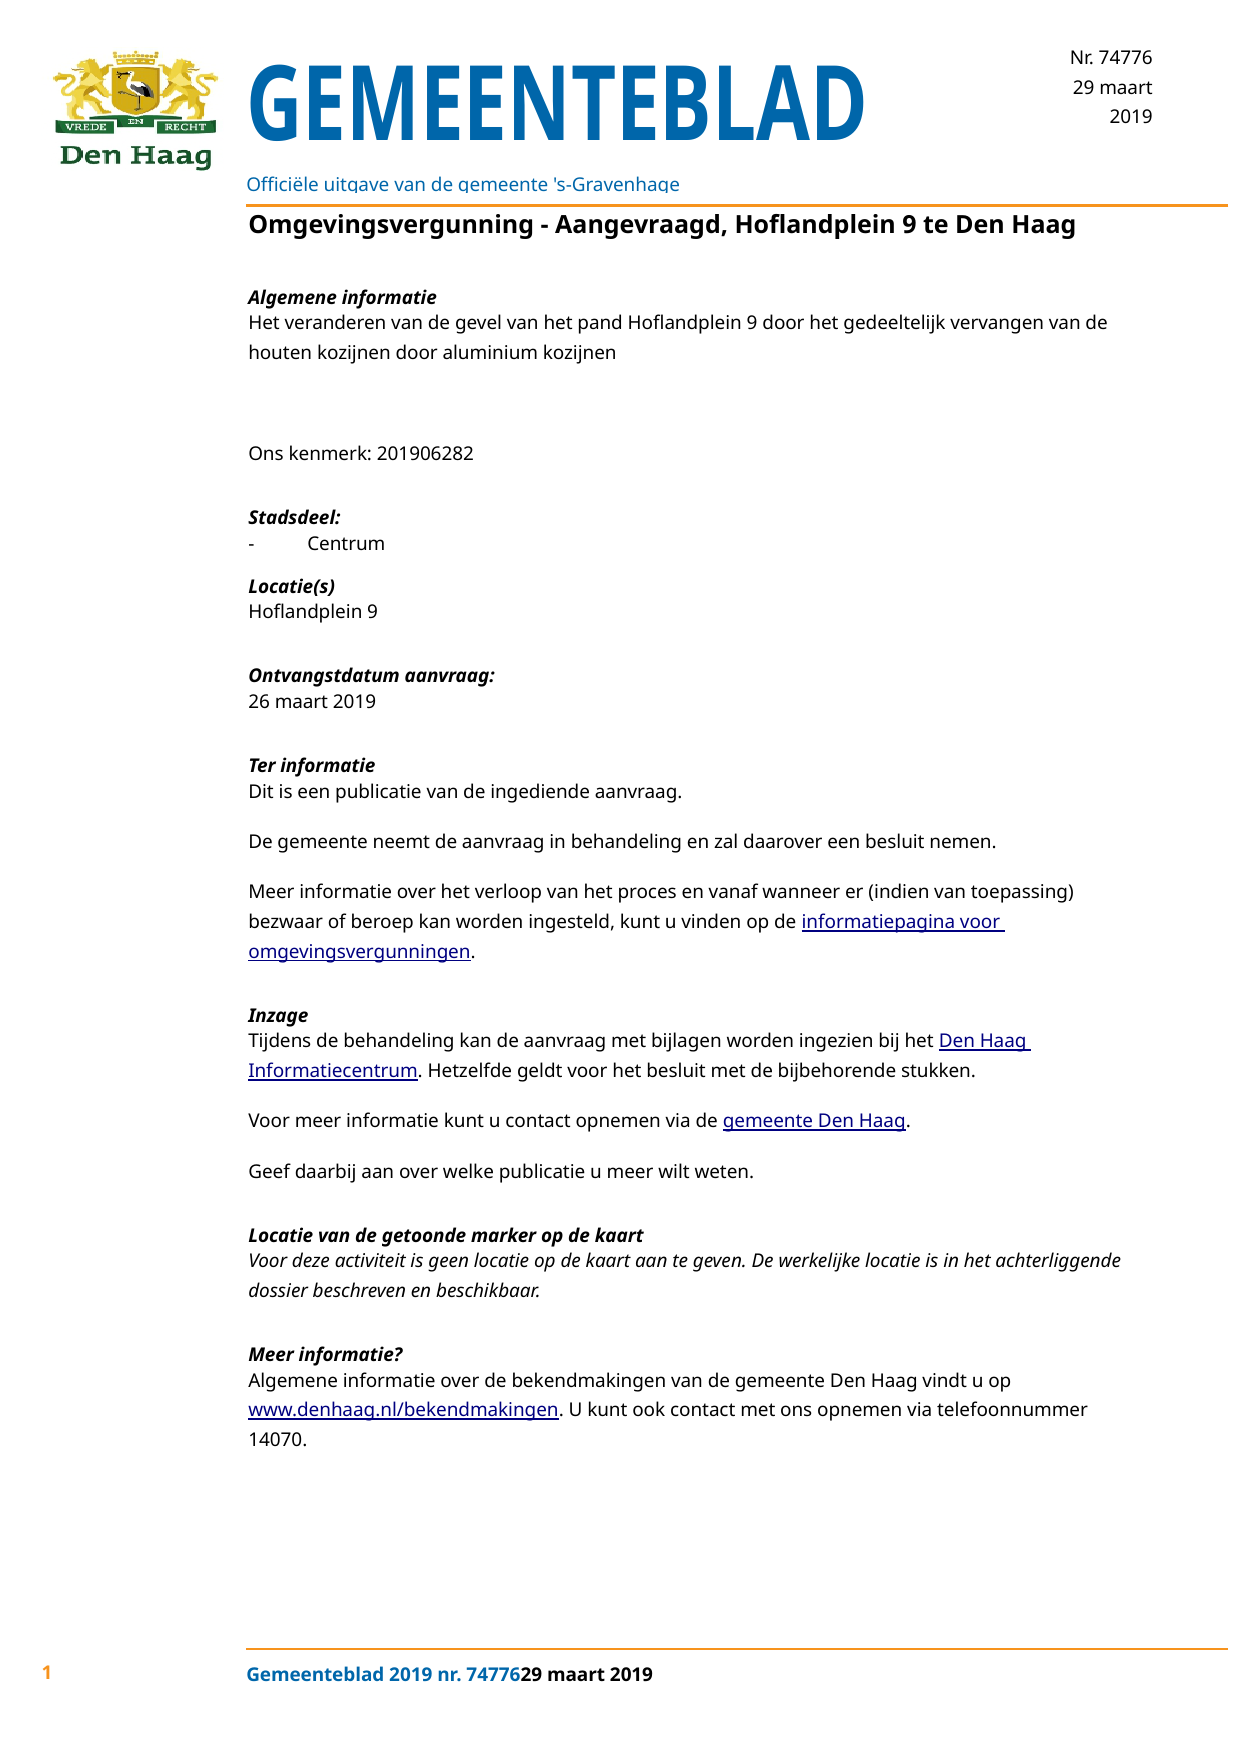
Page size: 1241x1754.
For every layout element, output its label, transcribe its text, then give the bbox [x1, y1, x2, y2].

text Stadsdeel: [248, 504, 1152, 530]
text Omgevingsvergunning - Aangevraagd, Hoflandplein 9 te Den Haag [248, 207, 1152, 241]
text Hoflandplein 9 [248, 598, 1152, 624]
text Het veranderen van de gevel van het pand Hoflandplein 9 door het gedeeltelijk vervangen van de houten kozijnen door aluminium kozijnen [248, 309, 1152, 365]
text De gemeente neemt de aanvraag in behandeling en zal daarover een besluit nemen. [248, 828, 1152, 854]
text Tijdens de behandeling kan de aanvraag met bijlagen worden ingezien bij het Den Haag Informatiecentrum. Hetzelfde geldt voor het besluit met de bijbehorende stukken. [248, 1028, 1152, 1083]
text Voor deze activiteit is geen locatie op de kaart aan te geven. De werkelijke locatie is in het achterliggende dossier beschreven en beschikbaar. [248, 1248, 1152, 1303]
text Algemene informatie [248, 284, 1152, 309]
picture [41, 47, 231, 172]
text 26 maart 2019 [248, 688, 1152, 714]
text Algemene informatie over de bekendmakingen van de gemeente Den Haag vindt u op www.denhaag.nl/bekendmakingen. U kunt ook contact met ons opnemen via telefoonnummer 14070. [248, 1367, 1152, 1452]
text Dit is een publicatie van de ingediende aanvraag. [248, 778, 1152, 804]
list Centrum [248, 530, 1152, 555]
text Ontvangstdatum aanvraag: [248, 662, 1152, 688]
text Ons kenmerk: 201906282 [248, 440, 1152, 466]
text Locatie van de getoonde marker op de kaart [248, 1222, 1152, 1248]
text Geef daarbij aan over welke publicatie u meer wilt weten. [248, 1158, 1152, 1184]
text Voor meer informatie kunt u contact opnemen via de gemeente Den Haag. [248, 1108, 1152, 1133]
text Ter informatie [248, 752, 1152, 778]
text Meer informatie? [248, 1341, 1152, 1367]
text Locatie(s) [248, 573, 1152, 598]
text Inzage [248, 1002, 1152, 1028]
text Meer informatie over het verloop van het proces en vanaf wanneer er (indien van toepassing) bezwaar of beroep kan worden ingesteld, kunt u vinden op de informatiepagina voor omgevingsvergunningen. [248, 879, 1152, 964]
